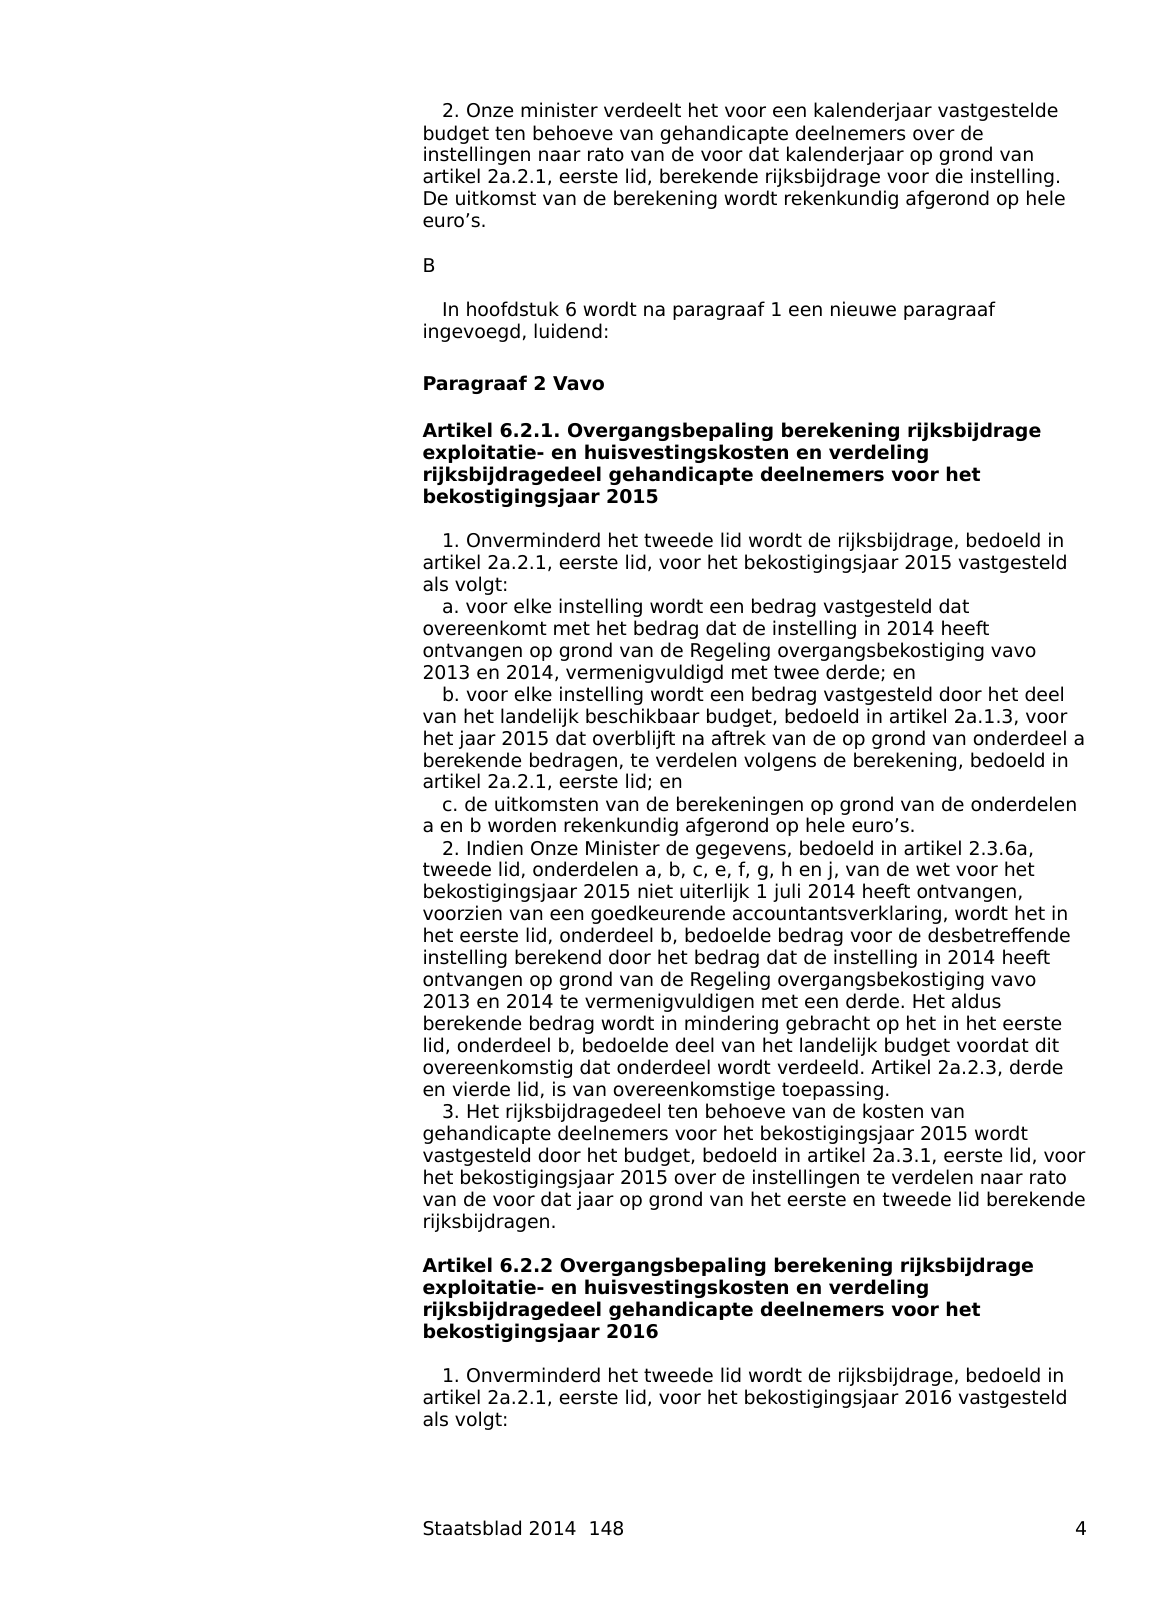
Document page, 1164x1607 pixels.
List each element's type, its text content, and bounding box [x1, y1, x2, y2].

text In hoofdstuk 6 wordt na paragraaf 1 een nieuwe paragraaf ingevoegd, luidend: [422, 299, 1087, 343]
text 1. Onverminderd het tweede lid wordt de rijksbijdrage, bedoeld in artikel 2a.2.1, eerste lid, voor het bekostigingsjaar 2016 vastgesteld als volgt: [422, 1365, 1087, 1431]
text c. de uitkomsten van de berekeningen op grond van de onderdelen a en b worden rekenkundig afgerond op hele euro’s. [422, 793, 1087, 837]
text B [422, 254, 1087, 276]
text 2. Onze minister verdeelt het voor een kalenderjaar vastgestelde budget ten behoeve van gehandicapte deelnemers over de instellingen naar rato van de voor dat kalenderjaar op grond van artikel 2a.2.1, eerste lid, berekende rijksbijdrage voor die instelling. De uitkomst van de berekening wordt rekenkundig afgerond op hele euro’s. [422, 100, 1087, 232]
subtitle Paragraaf 2 Vavo [422, 373, 1087, 394]
text 3. Het rijksbijdragedeel ten behoeve van de kosten van gehandicapte deelnemers voor het bekostigingsjaar 2015 wordt vastgesteld door het budget, bedoeld in artikel 2a.3.1, eerste lid, voor het bekostigingsjaar 2015 over de instellingen te verdelen naar rato van de voor dat jaar op grond van het eerste en tweede lid berekende rijksbijdragen. [422, 1101, 1087, 1233]
text 2. Indien Onze Minister de gegevens, bedoeld in artikel 2.3.6a, tweede lid, onderdelen a, b, c, e, f, g, h en j, van de wet voor het bekostigingsjaar 2015 niet uiterlijk 1 juli 2014 heeft ontvangen, voorzien van een goedkeurende accountantsverklaring, wordt het in het eerste lid, onderdeel b, bedoelde bedrag voor de desbetreffende instelling berekend door het bedrag dat de instelling in 2014 heeft ontvangen op grond van de Regeling overgangsbekostiging vavo 2013 en 2014 te vermenigvuldigen met een derde. Het aldus berekende bedrag wordt in mindering gebracht op het in het eerste lid, onderdeel b, bedoelde deel van het landelijk budget voordat dit overeenkomstig dat onderdeel wordt verdeeld. Artikel 2a.2.3, derde en vierde lid, is van overeenkomstige toepassing. [422, 837, 1087, 1101]
text 1. Onverminderd het tweede lid wordt de rijksbijdrage, bedoeld in artikel 2a.2.1, eerste lid, voor het bekostigingsjaar 2015 vastgesteld als volgt: [422, 530, 1087, 596]
text a. voor elke instelling wordt een bedrag vastgesteld dat overeenkomt met het bedrag dat de instelling in 2014 heeft ontvangen op grond van de Regeling overgangsbekostiging vavo 2013 en 2014, vermenigvuldigd met twee derde; en [422, 596, 1087, 683]
text b. voor elke instelling wordt een bedrag vastgesteld door het deel van het landelijk beschikbaar budget, bedoeld in artikel 2a.1.3, voor het jaar 2015 dat overblijft na aftrek van de op grond van onderdeel a berekende bedragen, te verdelen volgens de berekening, bedoeld in artikel 2a.2.1, eerste lid; en [422, 683, 1087, 793]
subtitle Artikel 6.2.1. Overgangsbepaling berekening rijksbijdrage exploitatie- en huisvestingskosten en verdeling rijksbijdragedeel gehandicapte deelnemers voor het bekostigingsjaar 2015 [422, 419, 1087, 507]
subtitle Artikel 6.2.2 Overgangsbepaling berekening rijksbijdrage exploitatie- en huisvestingskosten en verdeling rijksbijdragedeel gehandicapte deelnemers voor het bekostigingsjaar 2016 [422, 1255, 1087, 1343]
